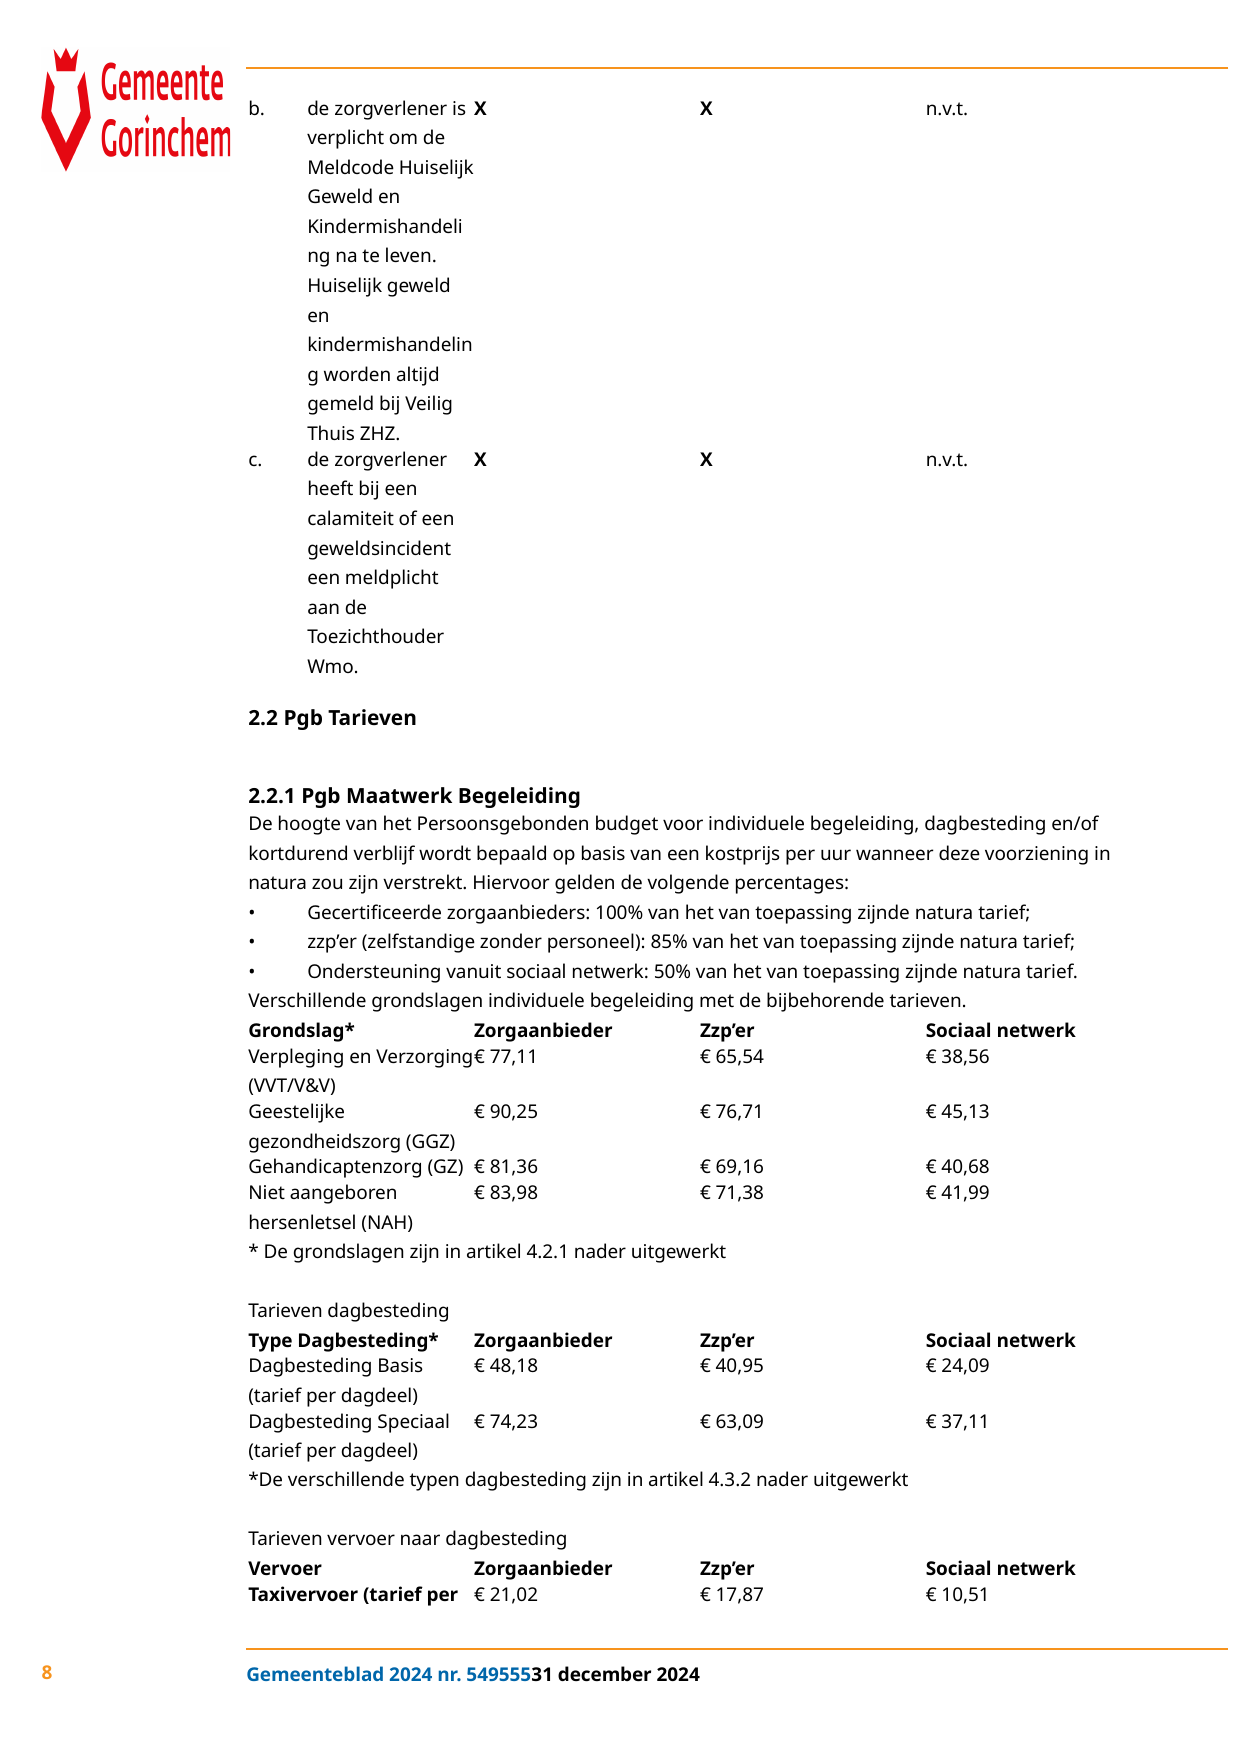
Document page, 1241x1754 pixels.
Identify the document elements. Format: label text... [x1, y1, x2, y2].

table_cell € 76,71 [700, 1098, 926, 1154]
table_cell Verpleging en Verzorging (VVT/V&V) [248, 1043, 474, 1098]
table_cell Niet aangeboren hersenletsel (NAH) [248, 1179, 474, 1235]
table_header Type Dagbesteding* [248, 1327, 474, 1352]
table_header Zzp’er [700, 1017, 926, 1043]
table_cell de zorgverlener is verplicht om de Meldcode Huiselijk Geweld en Kindermishandeling na te leven. Huiselijk geweld en kindermishandeling worden altijd gemeld bij Veilig Thuis ZHZ. [248, 95, 474, 446]
table_header Zorgaanbieder [474, 1017, 700, 1043]
list zzp’er (zelfstandige zonder personeel): 85% van het van toepassing zijnde natura tarief; [248, 928, 1152, 954]
text Verschillende grondslagen individuele begeleiding met de bijbehorende tarieven. [248, 988, 1152, 1013]
table_cell n.v.t. [926, 446, 1152, 679]
text De hoogte van het Persoonsgebonden budget voor individuele begeleiding, dagbesteding en/of kortdurend verblijf wordt bepaald op basis van een kostprijs per uur wanneer deze voorziening in natura zou zijn verstrekt. Hiervoor gelden de volgende percentages: [248, 810, 1152, 895]
table_header Sociaal netwerk [926, 1017, 1152, 1043]
table_cell Dagbesteding Basis (tarief per dagdeel) [248, 1353, 474, 1408]
table_cell € 81,36 [474, 1154, 700, 1179]
table_header Zzp’er [700, 1327, 926, 1352]
table_header Grondslag* [248, 1017, 474, 1043]
text *De verschillende typen dagbesteding zijn in artikel 4.3.2 nader uitgewerkt [248, 1466, 1152, 1492]
table_header Zorgaanbieder [474, 1327, 700, 1352]
table_cell X [474, 446, 700, 679]
list Ondersteuning vanuit sociaal netwerk: 50% van het van toepassing zijnde natura tarief. [248, 958, 1152, 984]
table_cell n.v.t. [926, 95, 1152, 446]
table_cell X [700, 95, 926, 446]
table_cell € 65,54 [700, 1043, 926, 1098]
text 2.2 Pgb Tarieven [248, 703, 1152, 731]
table_header Zzp’er [700, 1555, 926, 1581]
table_cell € 83,98 [474, 1179, 700, 1235]
table_header Vervoer [248, 1555, 474, 1581]
table_cell € 37,11 [926, 1408, 1152, 1463]
table_cell € 74,23 [474, 1408, 700, 1463]
text Tarieven dagbesteding [248, 1297, 1152, 1323]
table_cell de zorgverlener heeft bij een calamiteit of een geweldsincident een meldplicht aan de Toezichthouder Wmo. [248, 446, 474, 679]
table_cell € 69,16 [700, 1154, 926, 1179]
table_cell € 38,56 [926, 1043, 1152, 1098]
list Gecertificeerde zorgaanbieders: 100% van het van toepassing zijnde natura tarief; [248, 899, 1152, 924]
table_cell € 17,87 [700, 1581, 926, 1607]
table_cell € 77,11 [474, 1043, 700, 1098]
table_cell € 45,13 [926, 1098, 1152, 1154]
table_cell Geestelijke gezondheidszorg (GGZ) [248, 1098, 474, 1154]
table_header Zorgaanbieder [474, 1555, 700, 1581]
text * De grondslagen zijn in artikel 4.2.1 nader uitgewerkt [248, 1238, 1152, 1264]
table_cell € 90,25 [474, 1098, 700, 1154]
table_cell X [474, 95, 700, 446]
table_cell Gehandicaptenzorg (GZ) [248, 1154, 474, 1179]
table_header Sociaal netwerk [926, 1327, 1152, 1352]
table_header Sociaal netwerk [926, 1555, 1152, 1581]
table_cell Taxivervoer (tarief per [248, 1581, 474, 1607]
table_cell € 48,18 [474, 1353, 700, 1408]
table_cell € 10,51 [926, 1581, 1152, 1607]
table_cell € 71,38 [700, 1179, 926, 1235]
table_cell Dagbesteding Speciaal (tarief per dagdeel) [248, 1408, 474, 1463]
table_cell X [700, 446, 926, 679]
table_cell € 24,09 [926, 1353, 1152, 1408]
table_cell € 21,02 [474, 1581, 700, 1607]
table_cell € 40,95 [700, 1353, 926, 1408]
text 2.2.1 Pgb Maatwerk Begeleiding [248, 782, 1152, 810]
table_cell € 40,68 [926, 1154, 1152, 1179]
table_cell € 41,99 [926, 1179, 1152, 1235]
table_cell € 63,09 [700, 1408, 926, 1463]
text Tarieven vervoer naar dagbesteding [248, 1526, 1152, 1551]
picture [41, 47, 231, 172]
